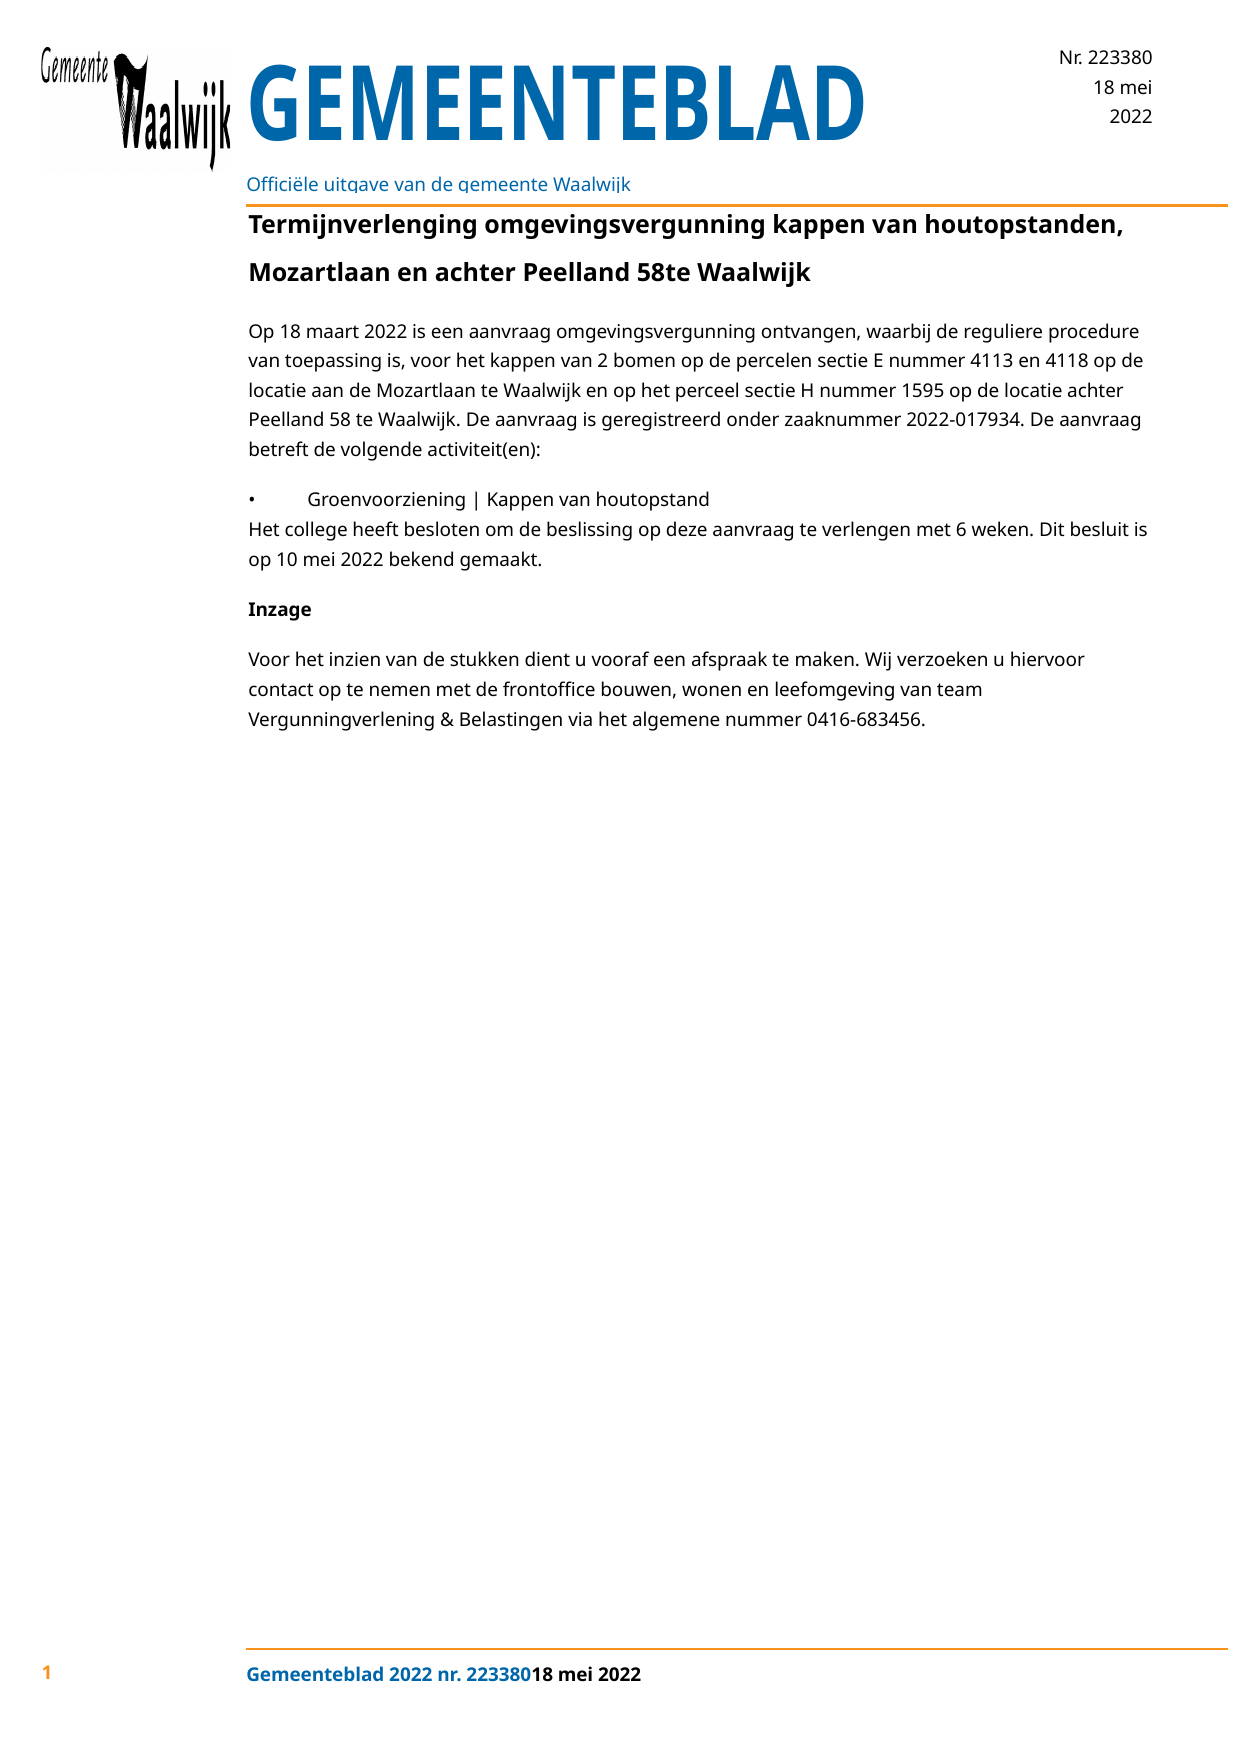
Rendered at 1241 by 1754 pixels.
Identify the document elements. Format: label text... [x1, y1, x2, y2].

text Voor het inzien van de stukken dient u vooraf een afspraak te maken. Wij verzoeken u hiervoor contact op te nemen met de frontoffice bouwen, wonen en leefomgeving van team Vergunningverlening & Belastingen via het algemene nummer 0416-683456. [248, 647, 1152, 732]
text Op 18 maart 2022 is een aanvraag omgevingsvergunning ontvangen, waarbij de reguliere procedure van toepassing is, voor het kappen van 2 bomen op de percelen sectie E nummer 4113 en 4118 op de locatie aan de Mozartlaan te Waalwijk en op het perceel sectie H nummer 1595 op de locatie achter Peelland 58 te Waalwijk. De aanvraag is geregistreerd onder zaaknummer 2022-017934. De aanvraag betreft de volgende activiteit(en): [248, 318, 1152, 462]
text Termijnverlenging omgevingsvergunning kappen van houtopstanden, Mozartlaan en achter Peelland 58te Waalwijk [248, 207, 1152, 288]
text Het college heeft besloten om de beslissing op deze aanvraag te verlengen met 6 weken. Dit besluit is op 10 mei 2022 bekend gemaakt. [248, 516, 1152, 572]
picture [41, 47, 231, 172]
text Inzage [248, 596, 1152, 622]
list Groenvoorziening | Kappen van houtopstand [248, 487, 1152, 512]
